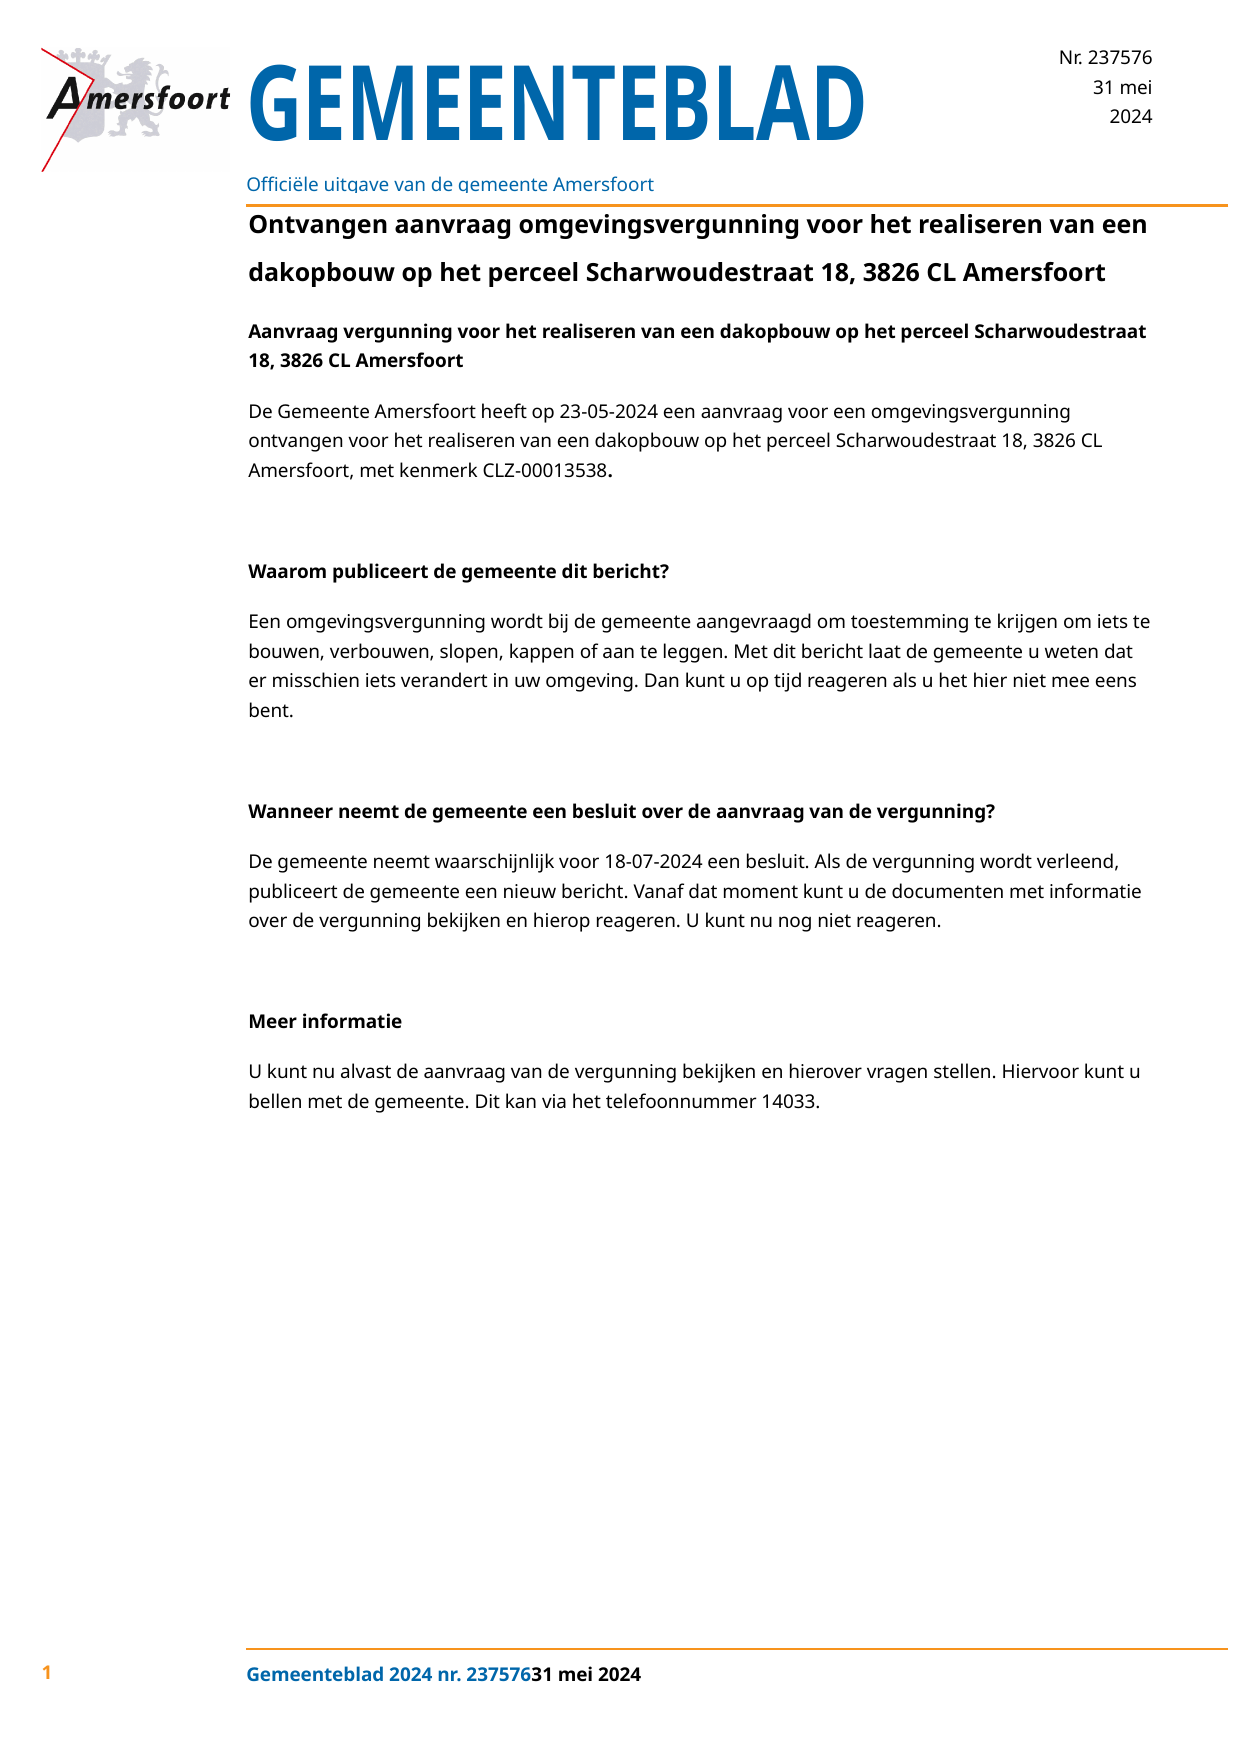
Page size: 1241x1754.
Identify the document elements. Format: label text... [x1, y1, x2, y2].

text De Gemeente Amersfoort heeft op 23-05-2024 een aanvraag voor een omgevingsvergunning ontvangen voor het realiseren van een dakopbouw op het perceel Scharwoudestraat 18, 3826 CL Amersfoort, met kenmerk CLZ-00013538. [248, 398, 1152, 483]
text Wanneer neemt de gemeente een besluit over de aanvraag van de vergunning? [248, 798, 1152, 824]
text De gemeente neemt waarschijnlijk voor 18-07-2024 een besluit. Als de vergunning wordt verleend, publiceert de gemeente een nieuw bericht. Vanaf dat moment kunt u de documenten met informatie over de vergunning bekijken en hierop reageren. U kunt nu nog niet reageren. [248, 848, 1152, 933]
picture [41, 47, 231, 172]
text U kunt nu alvast de aanvraag van de vergunning bekijken en hierover vragen stellen. Hiervoor kunt u bellen met de gemeente. Dit kan via het telefoonnummer 14033. [248, 1059, 1152, 1114]
text Waarom publiceert de gemeente dit bericht? [248, 558, 1152, 584]
text Een omgevingsvergunning wordt bij de gemeente aangevraagd om toestemming te krijgen om iets te bouwen, verbouwen, slopen, kappen of aan te leggen. Met dit bericht laat de gemeente u weten dat er misschien iets verandert in uw omgeving. Dan kunt u op tijd reageren als u het hier niet mee eens bent. [248, 608, 1152, 723]
text Meer informatie [248, 1008, 1152, 1034]
text Ontvangen aanvraag omgevingsvergunning voor het realiseren van een dakopbouw op het perceel Scharwoudestraat 18, 3826 CL Amersfoort [248, 207, 1152, 288]
text Aanvraag vergunning voor het realiseren van een dakopbouw op het perceel Scharwoudestraat 18, 3826 CL Amersfoort [248, 318, 1152, 373]
